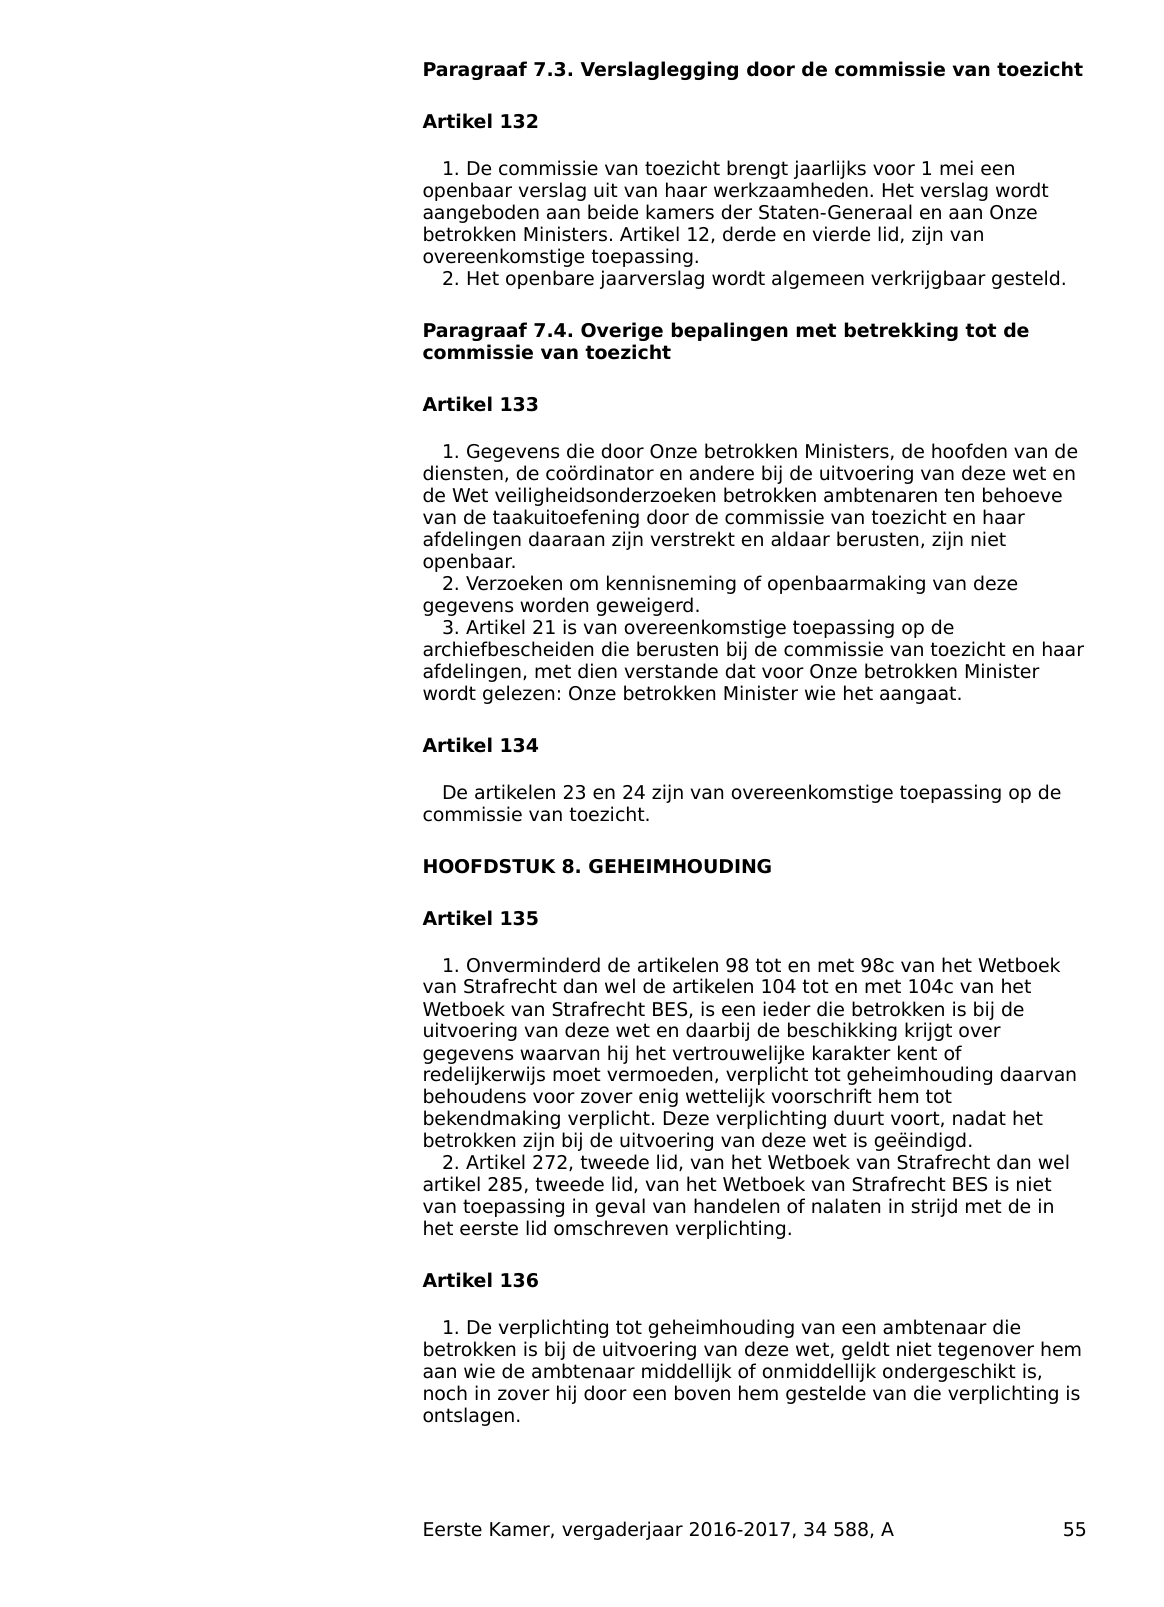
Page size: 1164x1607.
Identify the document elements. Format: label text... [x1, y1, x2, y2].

text 1. De commissie van toezicht brengt jaarlijks voor 1 mei een openbaar verslag uit van haar werkzaamheden. Het verslag wordt aangeboden aan beide kamers der Staten-Generaal en aan Onze betrokken Ministers. Artikel 12, derde en vierde lid, zijn van overeenkomstige toepassing. [422, 158, 1087, 268]
subtitle HOOFDSTUK 8. GEHEIMHOUDING [422, 856, 1087, 877]
text 2. Artikel 272, tweede lid, van het Wetboek van Strafrecht dan wel artikel 285, tweede lid, van het Wetboek van Strafrecht BES is niet van toepassing in geval van handelen of nalaten in strijd met de in het eerste lid omschreven verplichting. [422, 1152, 1087, 1240]
text 1. De verplichting tot geheimhouding van een ambtenaar die betrokken is bij de uitvoering van deze wet, geldt niet tegenover hem aan wie de ambtenaar middellijk of onmiddellijk ondergeschikt is, noch in zover hij door een boven hem gestelde van die verplichting is ontslagen. [422, 1317, 1087, 1427]
subtitle Artikel 134 [422, 734, 1087, 757]
subtitle Artikel 133 [422, 394, 1087, 416]
subtitle Artikel 136 [422, 1270, 1087, 1292]
subtitle Artikel 132 [422, 111, 1087, 133]
subtitle Artikel 135 [422, 907, 1087, 929]
text 1. Onverminderd de artikelen 98 tot en met 98c van het Wetboek van Strafrecht dan wel de artikelen 104 tot en met 104c van het Wetboek van Strafrecht BES, is een ieder die betrokken is bij de uitvoering van deze wet en daarbij de beschikking krijgt over gegevens waarvan hij het vertrouwelijke karakter kent of redelijkerwijs moet vermoeden, verplicht tot geheimhouding daarvan behoudens voor zover enig wettelijk voorschrift hem tot bekendmaking verplicht. Deze verplichting duurt voort, nadat het betrokken zijn bij de uitvoering van deze wet is geëindigd. [422, 954, 1087, 1152]
text 1. Gegevens die door Onze betrokken Ministers, de hoofden van de diensten, de coördinator en andere bij de uitvoering van deze wet en de Wet veiligheidsonderzoeken betrokken ambtenaren ten behoeve van de taakuitoefening door de commissie van toezicht en haar afdelingen daaraan zijn verstrekt en aldaar berusten, zijn niet openbaar. [422, 441, 1087, 573]
text De artikelen 23 en 24 zijn van overeenkomstige toepassing op de commissie van toezicht. [422, 782, 1087, 826]
subtitle Paragraaf 7.4. Overige bepalingen met betrekking tot de commissie van toezicht [422, 320, 1087, 364]
subtitle Paragraaf 7.3. Verslaglegging door de commissie van toezicht [422, 59, 1087, 81]
text 3. Artikel 21 is van overeenkomstige toepassing op de archiefbescheiden die berusten bij de commissie van toezicht en haar afdelingen, met dien verstande dat voor Onze betrokken Minister wordt gelezen: Onze betrokken Minister wie het aangaat. [422, 617, 1087, 704]
text 2. Verzoeken om kennisneming of openbaarmaking van deze gegevens worden geweigerd. [422, 573, 1087, 617]
text 2. Het openbare jaarverslag wordt algemeen verkrijgbaar gesteld. [422, 268, 1087, 290]
